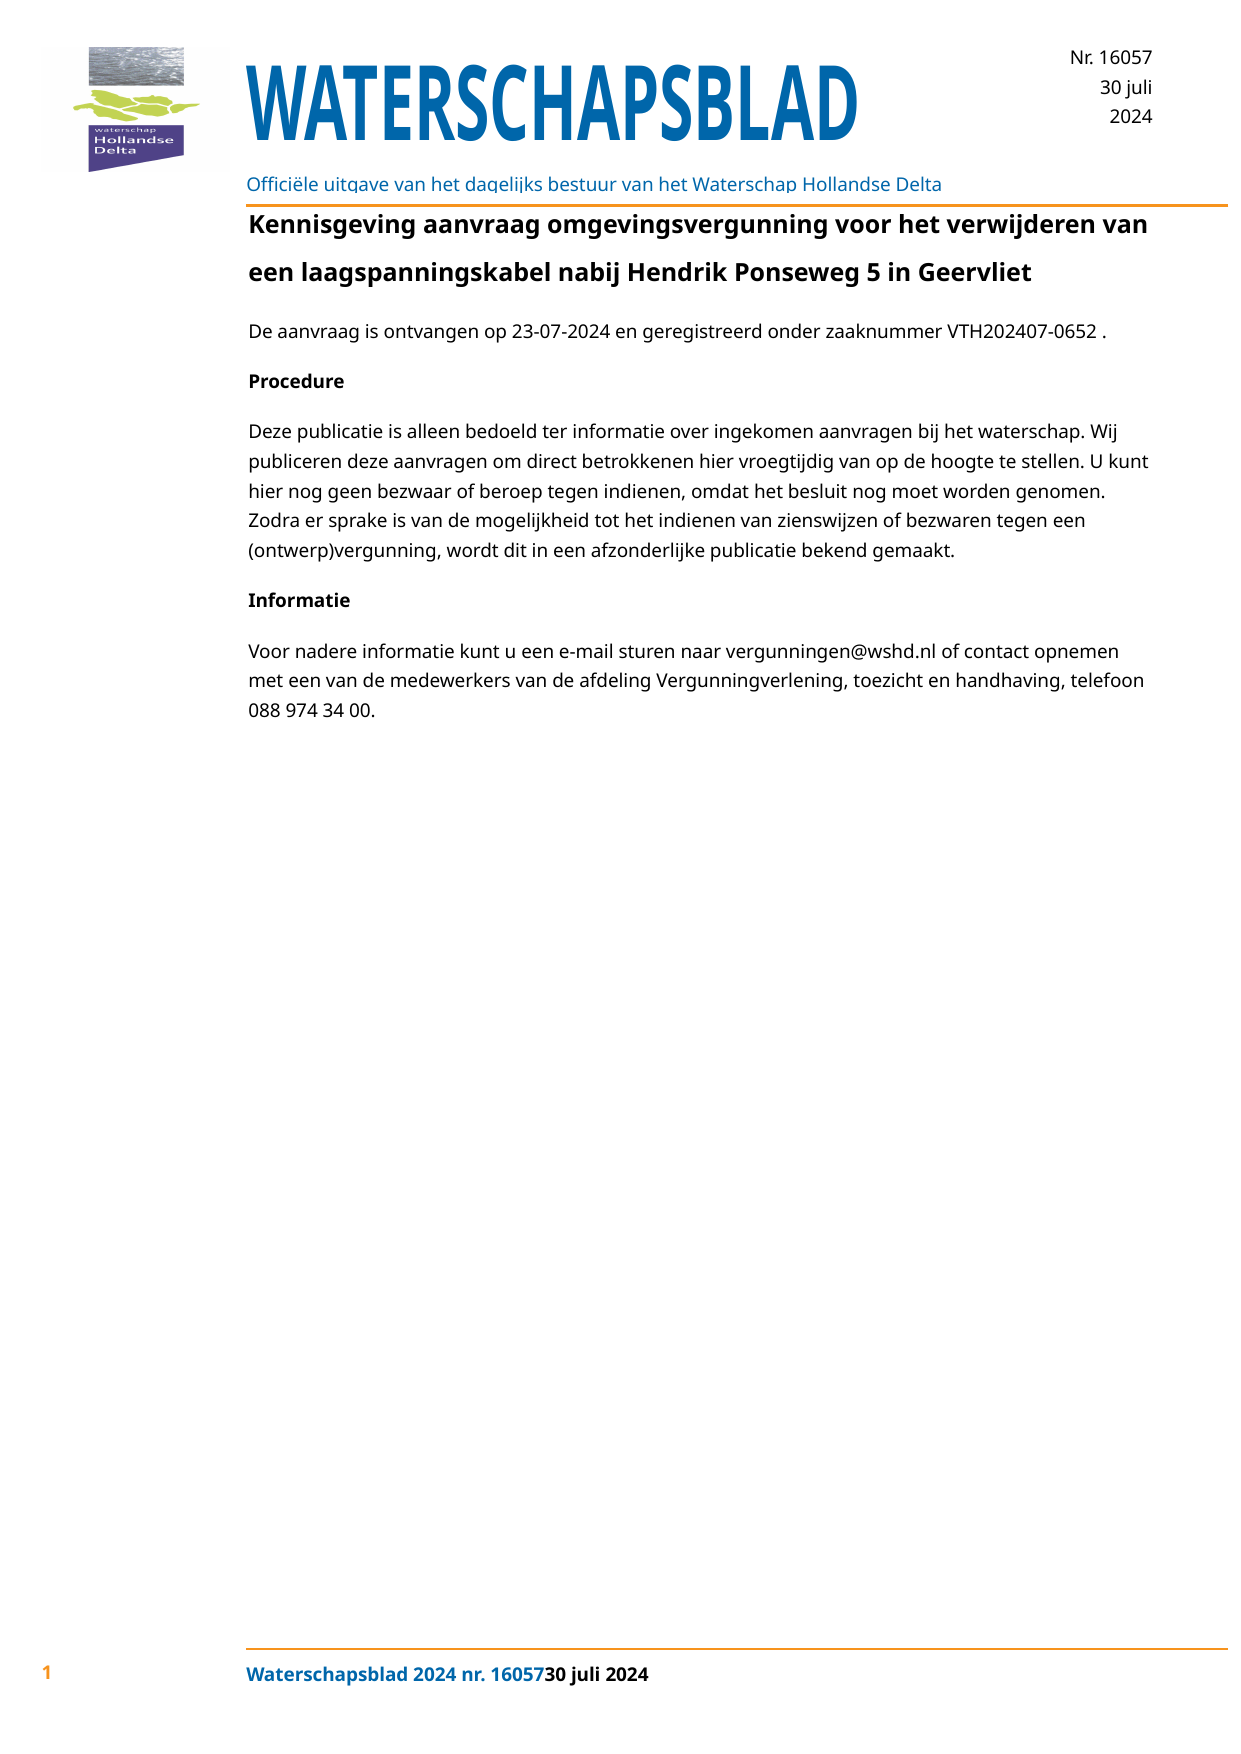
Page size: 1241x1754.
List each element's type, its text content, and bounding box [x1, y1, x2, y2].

text Voor nadere informatie kunt u een e-mail sturen naar vergunningen@wshd.nl of contact opnemen met een van de medewerkers van de afdeling Vergunningverlening, toezicht en handhaving, telefoon 088 974 34 00. [248, 638, 1152, 723]
text Procedure [248, 368, 1152, 394]
text Kennisgeving aanvraag omgevingsvergunning voor het verwijderen van een laagspanningskabel nabij Hendrik Ponseweg 5 in Geervliet [248, 207, 1152, 288]
text Informatie [248, 587, 1152, 613]
text Deze publicatie is alleen bedoeld ter informatie over ingekomen aanvragen bij het waterschap. Wij publiceren deze aanvragen om direct betrokkenen hier vroegtijdig van op de hoogte te stellen. U kunt hier nog geen bezwaar of beroep tegen indienen, omdat het besluit nog moet worden genomen. Zodra er sprake is van de mogelijkheid tot het indienen van zienswijzen of bezwaren tegen een (ontwerp)vergunning, wordt dit in een afzonderlijke publicatie bekend gemaakt. [248, 419, 1152, 563]
picture [41, 47, 231, 172]
text De aanvraag is ontvangen op 23-07-2024 en geregistreerd onder zaaknummer VTH202407-0652 . [248, 318, 1152, 344]
